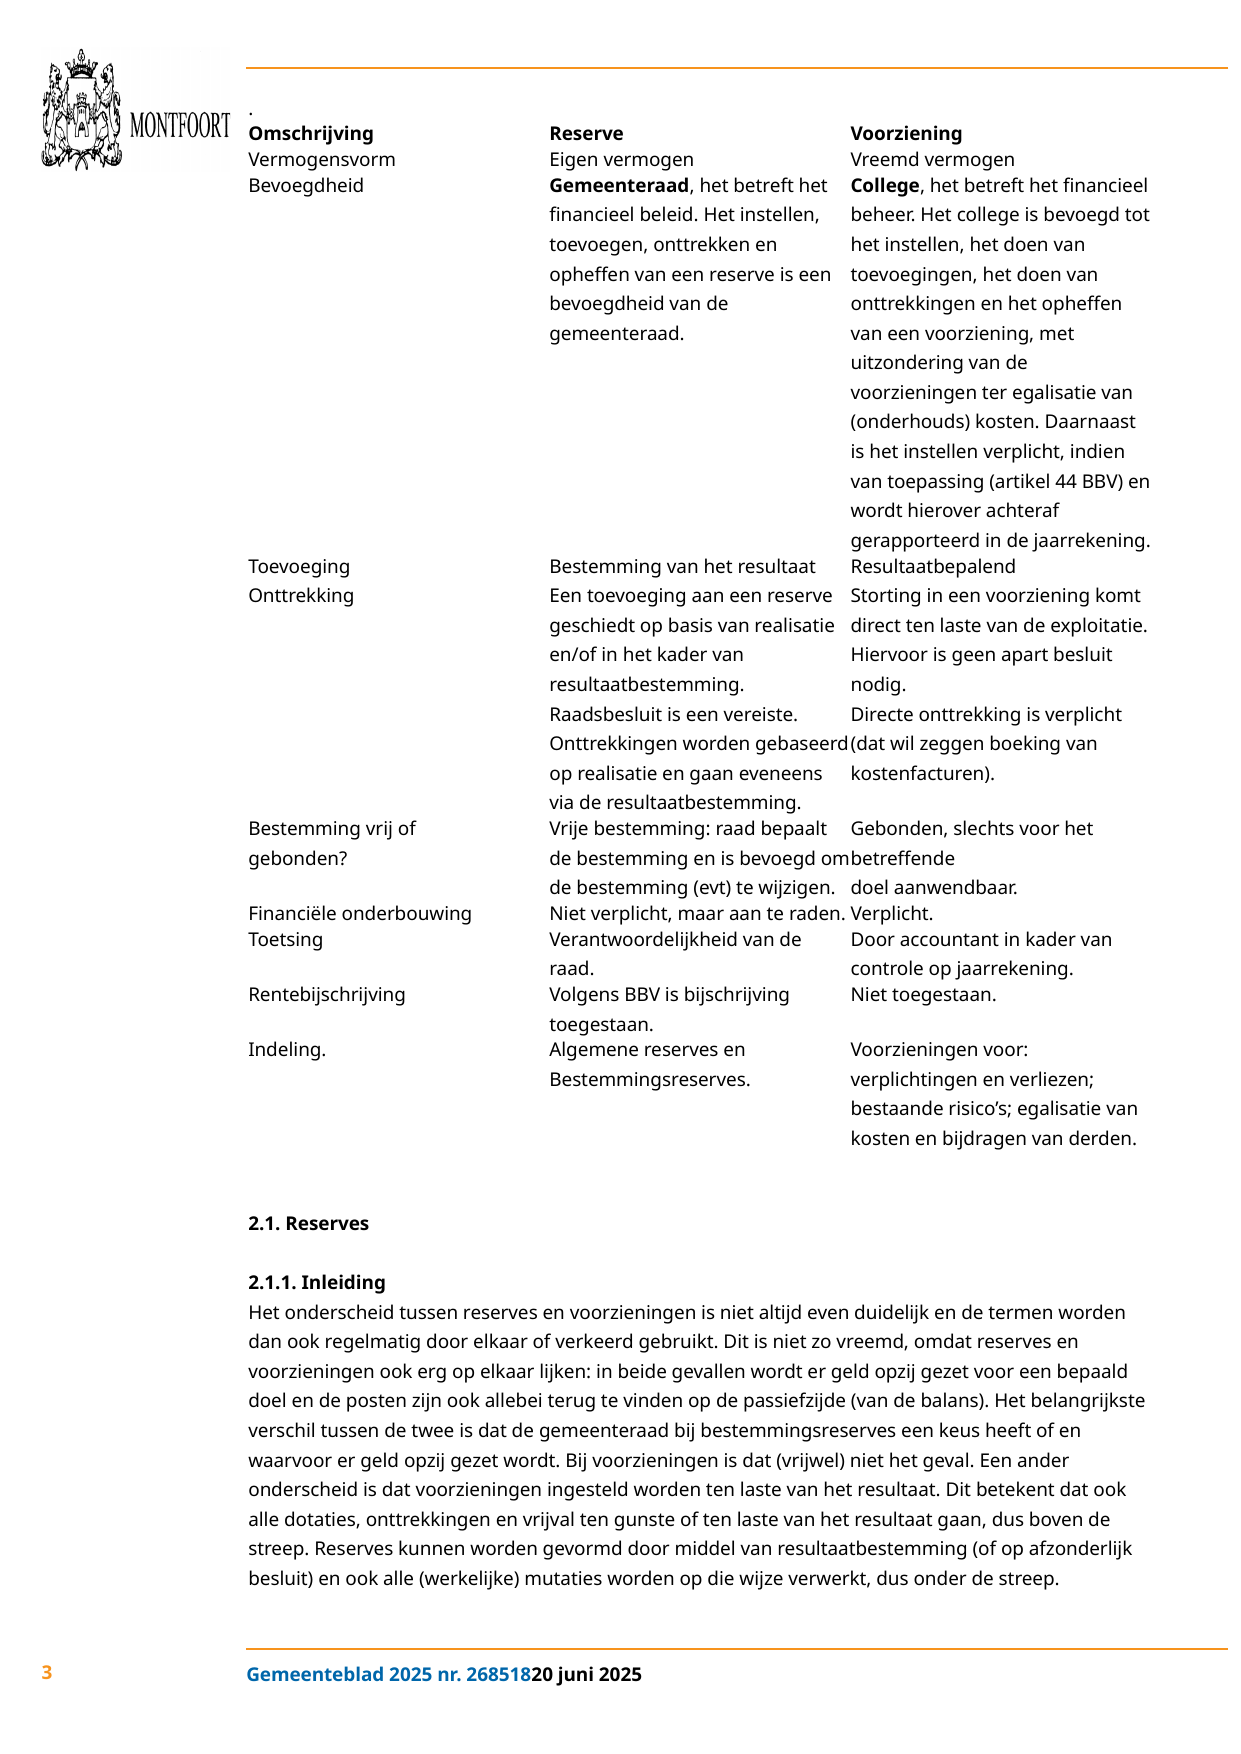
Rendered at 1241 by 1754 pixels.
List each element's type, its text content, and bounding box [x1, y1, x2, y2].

table_cell Door accountant in kader van controle op jaarrekening. [850, 926, 1152, 981]
text 2.1.1. Inleiding [248, 1269, 1152, 1295]
table_cell Eigen vermogen [549, 146, 850, 172]
table_cell Vrije bestemming: raad bepaalt de bestemming en is bevoegd om de bestemming (evt) te wijzigen. [549, 815, 850, 900]
table_cell Rentebijschrijving [248, 981, 549, 1036]
table_cell Niet toegestaan. [850, 981, 1152, 1036]
table_cell Vreemd vermogen [850, 146, 1152, 172]
table_cell Financiële onderbouwing [248, 900, 549, 926]
table_cell Bevoegdheid [248, 172, 549, 553]
table_cell Bestemming van het resultaat Een toevoeging aan een reserve geschiedt op basis van realisatie en/of in het kader van resultaatbestemming. Raadsbesluit is een vereiste. Onttrekkingen worden gebaseerd op realisatie en gaan eveneens via de resultaatbestemming. [549, 553, 850, 815]
table_cell Toetsing [248, 926, 549, 981]
table_cell Niet verplicht, maar aan te raden. [549, 900, 850, 926]
table_header Omschrijving [248, 121, 549, 146]
table_cell Algemene reserves en Bestemmingsreserves. [549, 1036, 850, 1151]
table_cell Vermogensvorm [248, 146, 549, 172]
table_cell College, het betreft het financieel beheer. Het college is bevoegd tot het instellen, het doen van toevoegingen, het doen van onttrekkingen en het opheffen van een voorziening, met uitzondering van de voorzieningen ter egalisatie van (onderhouds) kosten. Daarnaast is het instellen verplicht, indien van toepassing (artikel 44 BBV) en wordt hierover achteraf gerapporteerd in de jaarrekening. [850, 172, 1152, 553]
picture [41, 47, 231, 172]
text Het onderscheid tussen reserves en voorzieningen is niet altijd even duidelijk en de termen worden dan ook regelmatig door elkaar of verkeerd gebruikt. Dit is niet zo vreemd, omdat reserves en voorzieningen ook erg op elkaar lijken: in beide gevallen wordt er geld opzij gezet voor een bepaald doel en de posten zijn ook allebei terug te vinden op de passiefzijde (van de balans). Het belangrijkste verschil tussen de twee is dat de gemeenteraad bij bestemmingsreserves een keus heeft of en waarvoor er geld opzij gezet wordt. Bij voorzieningen is dat (vrijwel) niet het geval. Een ander onderscheid is dat voorzieningen ingesteld worden ten laste van het resultaat. Dit betekent dat ook alle dotaties, onttrekkingen en vrijval ten gunste of ten laste van het resultaat gaan, dus boven de streep. Reserves kunnen worden gevormd door middel van resultaatbestemming (of op afzonderlijk besluit) en ook alle (werkelijke) mutaties worden op die wijze verwerkt, dus onder de streep. [248, 1299, 1152, 1591]
table_cell Voorzieningen voor: verplichtingen en verliezen; bestaande risico’s; egalisatie van kosten en bijdragen van derden. [850, 1036, 1152, 1151]
table_cell Toevoeging Onttrekking [248, 553, 549, 815]
text 2.1. Reserves [248, 1210, 1152, 1236]
table_cell Resultaatbepalend Storting in een voorziening komt direct ten laste van de exploitatie. Hiervoor is geen apart besluit nodig. Directe onttrekking is verplicht (dat wil zeggen boeking van kostenfacturen). [850, 553, 1152, 815]
table_cell Bestemming vrij of gebonden? [248, 815, 549, 900]
table_cell Gemeenteraad, het betreft het financieel beleid. Het instellen, toevoegen, onttrekken en opheffen van een reserve is een bevoegdheid van de gemeenteraad. [549, 172, 850, 553]
table_cell Verplicht. [850, 900, 1152, 926]
table_header Reserve [549, 121, 850, 146]
table_cell Volgens BBV is bijschrijving toegestaan. [549, 981, 850, 1036]
table_cell Gebonden, slechts voor het betreffende doel aanwendbaar. [850, 815, 1152, 900]
table_cell Verantwoordelijkheid van de raad. [549, 926, 850, 981]
table_cell Indeling. [248, 1036, 549, 1151]
table_header Voorziening [850, 121, 1152, 146]
